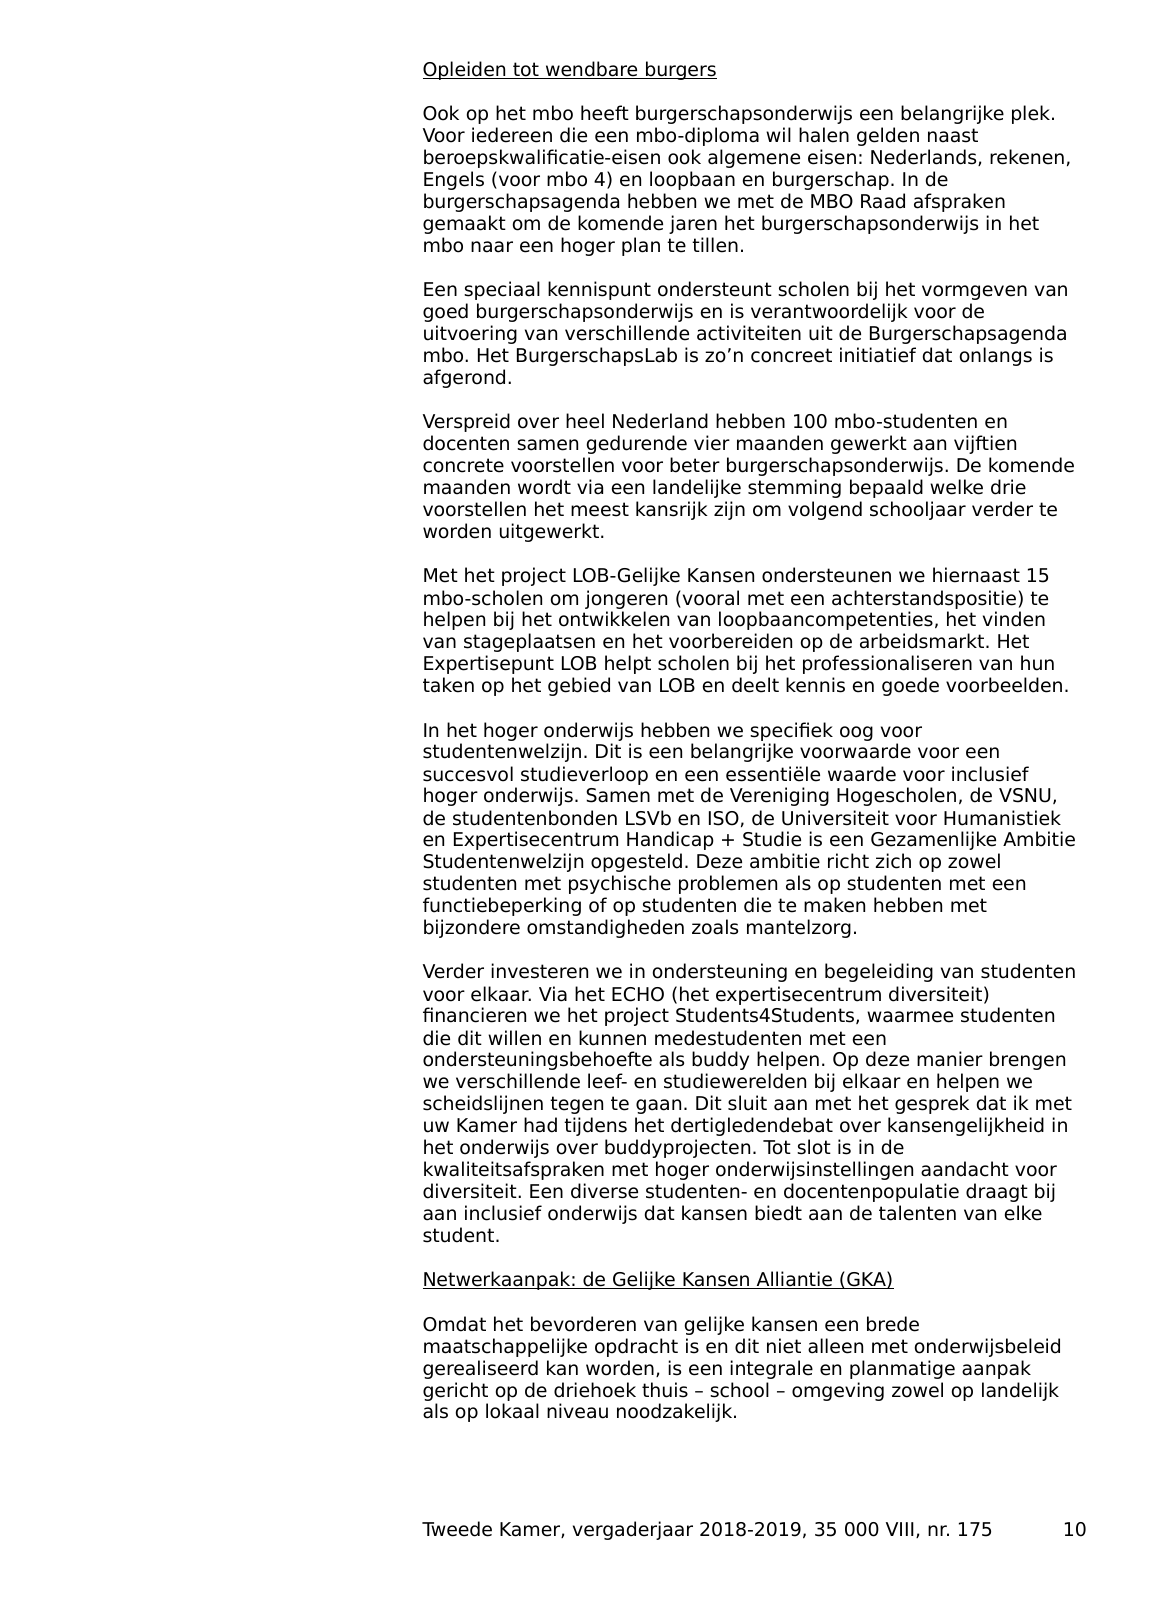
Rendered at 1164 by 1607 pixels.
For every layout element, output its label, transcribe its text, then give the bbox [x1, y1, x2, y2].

text Verspreid over heel Nederland hebben 100 mbo-studenten en docenten samen gedurende vier maanden gewerkt aan vijftien concrete voorstellen voor beter burgerschapsonderwijs. De komende maanden wordt via een landelijke stemming bepaald welke drie voorstellen het meest kansrijk zijn om volgend schooljaar verder te worden uitgewerkt. [422, 411, 1087, 543]
text In het hoger onderwijs hebben we specifiek oog voor studentenwelzijn. Dit is een belangrijke voorwaarde voor een succesvol studieverloop en een essentiële waarde voor inclusief hoger onderwijs. Samen met de Vereniging Hogescholen, de VSNU, de studentenbonden LSVb en ISO, de Universiteit voor Humanistiek en Expertisecentrum Handicap + Studie is een Gezamenlijke Ambitie Studentenwelzijn opgesteld. Deze ambitie richt zich op zowel studenten met psychische problemen als op studenten met een functiebeperking of op studenten die te maken hebben met bijzondere omstandigheden zoals mantelzorg. [422, 719, 1087, 939]
text Met het project LOB-Gelijke Kansen ondersteunen we hiernaast 15 mbo-scholen om jongeren (vooral met een achterstandspositie) te helpen bij het ontwikkelen van loopbaancompetenties, het vinden van stageplaatsen en het voorbereiden op de arbeidsmarkt. Het Expertisepunt LOB helpt scholen bij het professionaliseren van hun taken op het gebied van LOB en deelt kennis en goede voorbeelden. [422, 565, 1087, 697]
text Verder investeren we in ondersteuning en begeleiding van studenten voor elkaar. Via het ECHO (het expertisecentrum diversiteit) financieren we het project Students4Students, waarmee studenten die dit willen en kunnen medestudenten met een ondersteuningsbehoefte als buddy helpen. Op deze manier brengen we verschillende leef- en studiewerelden bij elkaar en helpen we scheidslijnen tegen te gaan. Dit sluit aan met het gesprek dat ik met uw Kamer had tijdens het dertigledendebat over kansengelijkheid in het onderwijs over buddyprojecten. Tot slot is in de kwaliteitsafspraken met hoger onderwijsinstellingen aandacht voor diversiteit. Een diverse studenten- en docentenpopulatie draagt bij aan inclusief onderwijs dat kansen biedt aan de talenten van elke student. [422, 961, 1087, 1247]
subtitle Opleiden tot wendbare burgers [422, 59, 1087, 81]
subtitle Netwerkaanpak: de Gelijke Kansen Alliantie (GKA) [422, 1269, 1087, 1291]
text Omdat het bevorderen van gelijke kansen een brede maatschappelijke opdracht is en dit niet alleen met onderwijsbeleid gerealiseerd kan worden, is een integrale en planmatige aanpak gericht op de driehoek thuis – school – omgeving zowel op landelijk als op lokaal niveau noodzakelijk. [422, 1313, 1087, 1423]
text Een speciaal kennispunt ondersteunt scholen bij het vormgeven van goed burgerschapsonderwijs en is verantwoordelijk voor de uitvoering van verschillende activiteiten uit de Burgerschapsagenda mbo. Het BurgerschapsLab is zo’n concreet initiatief dat onlangs is afgerond. [422, 279, 1087, 389]
text Ook op het mbo heeft burgerschapsonderwijs een belangrijke plek. Voor iedereen die een mbo-diploma wil halen gelden naast beroepskwalificatie-eisen ook algemene eisen: Nederlands, rekenen, Engels (voor mbo 4) en loopbaan en burgerschap. In de burgerschapsagenda hebben we met de MBO Raad afspraken gemaakt om de komende jaren het burgerschapsonderwijs in het mbo naar een hoger plan te tillen. [422, 103, 1087, 257]
